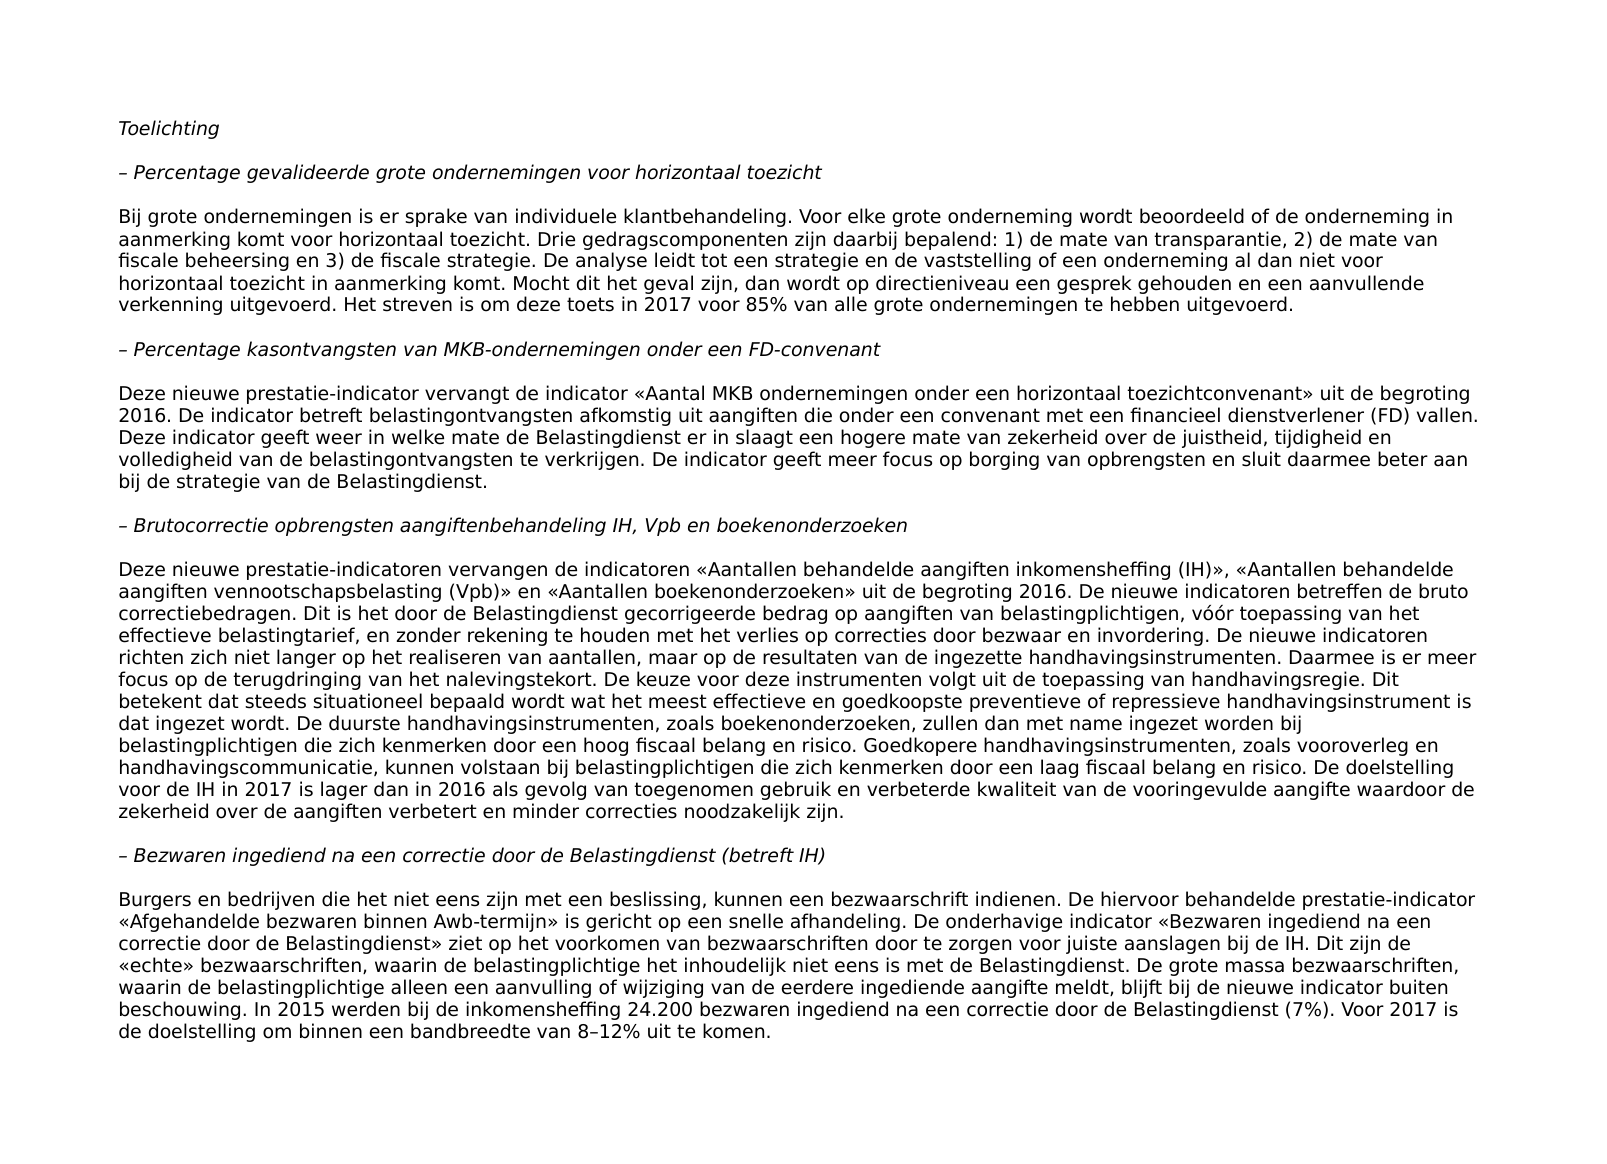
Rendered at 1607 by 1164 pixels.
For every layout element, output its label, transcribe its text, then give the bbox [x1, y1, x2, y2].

text Bij grote ondernemingen is er sprake van individuele klantbehandeling. Voor elke grote onderneming wordt beoordeeld of de onderneming in aanmerking komt voor horizontaal toezicht. Drie gedragscomponenten zijn daarbij bepalend: 1) de mate van transparantie, 2) de mate van fiscale beheersing en 3) de fiscale strategie. De analyse leidt tot een strategie en de vaststelling of een onderneming al dan niet voor horizontaal toezicht in aanmerking komt. Mocht dit het geval zijn, dan wordt op directieniveau een gesprek gehouden en een aanvullende verkenning uitgevoerd. Het streven is om deze toets in 2017 voor 85% van alle grote ondernemingen te hebben uitgevoerd. [118, 206, 1488, 316]
subtitle – Bezwaren ingediend na een correctie door de Belastingdienst (betreft IH) [118, 845, 1488, 867]
subtitle Toelichting [118, 118, 1488, 140]
subtitle – Percentage kasontvangsten van MKB-ondernemingen onder een FD-convenant [118, 338, 1488, 361]
subtitle – Percentage gevalideerde grote ondernemingen voor horizontaal toezicht [118, 162, 1488, 184]
text Burgers en bedrijven die het niet eens zijn met een beslissing, kunnen een bezwaarschrift indienen. De hiervoor behandelde prestatie-indicator «Afgehandelde bezwaren binnen Awb-termijn» is gericht op een snelle afhandeling. De onderhavige indicator «Bezwaren ingediend na een correctie door de Belastingdienst» ziet op het voorkomen van bezwaarschriften door te zorgen voor juiste aanslagen bij de IH. Dit zijn de «echte» bezwaarschriften, waarin de belastingplichtige het inhoudelijk niet eens is met de Belastingdienst. De grote massa bezwaarschriften, waarin de belastingplichtige alleen een aanvulling of wijziging van de eerdere ingediende aangifte meldt, blijft bij de nieuwe indicator buiten beschouwing. In 2015 werden bij de inkomensheffing 24.200 bezwaren ingediend na een correctie door de Belastingdienst (7%). Voor 2017 is de doelstelling om binnen een bandbreedte van 8–12% uit te komen. [118, 889, 1488, 1043]
subtitle – Brutocorrectie opbrengsten aangiftenbehandeling IH, Vpb en boekenonderzoeken [118, 515, 1488, 537]
text Deze nieuwe prestatie-indicatoren vervangen de indicatoren «Aantallen behandelde aangiften inkomensheffing (IH)», «Aantallen behandelde aangiften vennootschapsbelasting (Vpb)» en «Aantallen boekenonderzoeken» uit de begroting 2016. De nieuwe indicatoren betreffen de bruto correctiebedragen. Dit is het door de Belastingdienst gecorrigeerde bedrag op aangiften van belastingplichtigen, vóór toepassing van het effectieve belastingtarief, en zonder rekening te houden met het verlies op correcties door bezwaar en invordering. De nieuwe indicatoren richten zich niet langer op het realiseren van aantallen, maar op de resultaten van de ingezette handhavingsinstrumenten. Daarmee is er meer focus op de terugdringing van het nalevingstekort. De keuze voor deze instrumenten volgt uit de toepassing van handhavingsregie. Dit betekent dat steeds situationeel bepaald wordt wat het meest effectieve en goedkoopste preventieve of repressieve handhavingsinstrument is dat ingezet wordt. De duurste handhavingsinstrumenten, zoals boekenonderzoeken, zullen dan met name ingezet worden bij belastingplichtigen die zich kenmerken door een hoog fiscaal belang en risico. Goedkopere handhavingsinstrumenten, zoals vooroverleg en handhavingscommunicatie, kunnen volstaan bij belastingplichtigen die zich kenmerken door een laag fiscaal belang en risico. De doelstelling voor de IH in 2017 is lager dan in 2016 als gevolg van toegenomen gebruik en verbeterde kwaliteit van de vooringevulde aangifte waardoor de zekerheid over de aangiften verbetert en minder correcties noodzakelijk zijn. [118, 559, 1488, 823]
text Deze nieuwe prestatie-indicator vervangt de indicator «Aantal MKB ondernemingen onder een horizontaal toezichtconvenant» uit de begroting 2016. De indicator betreft belastingontvangsten afkomstig uit aangiften die onder een convenant met een financieel dienstverlener (FD) vallen. Deze indicator geeft weer in welke mate de Belastingdienst er in slaagt een hogere mate van zekerheid over de juistheid, tijdigheid en volledigheid van de belastingontvangsten te verkrijgen. De indicator geeft meer focus op borging van opbrengsten en sluit daarmee beter aan bij de strategie van de Belastingdienst. [118, 383, 1488, 493]
